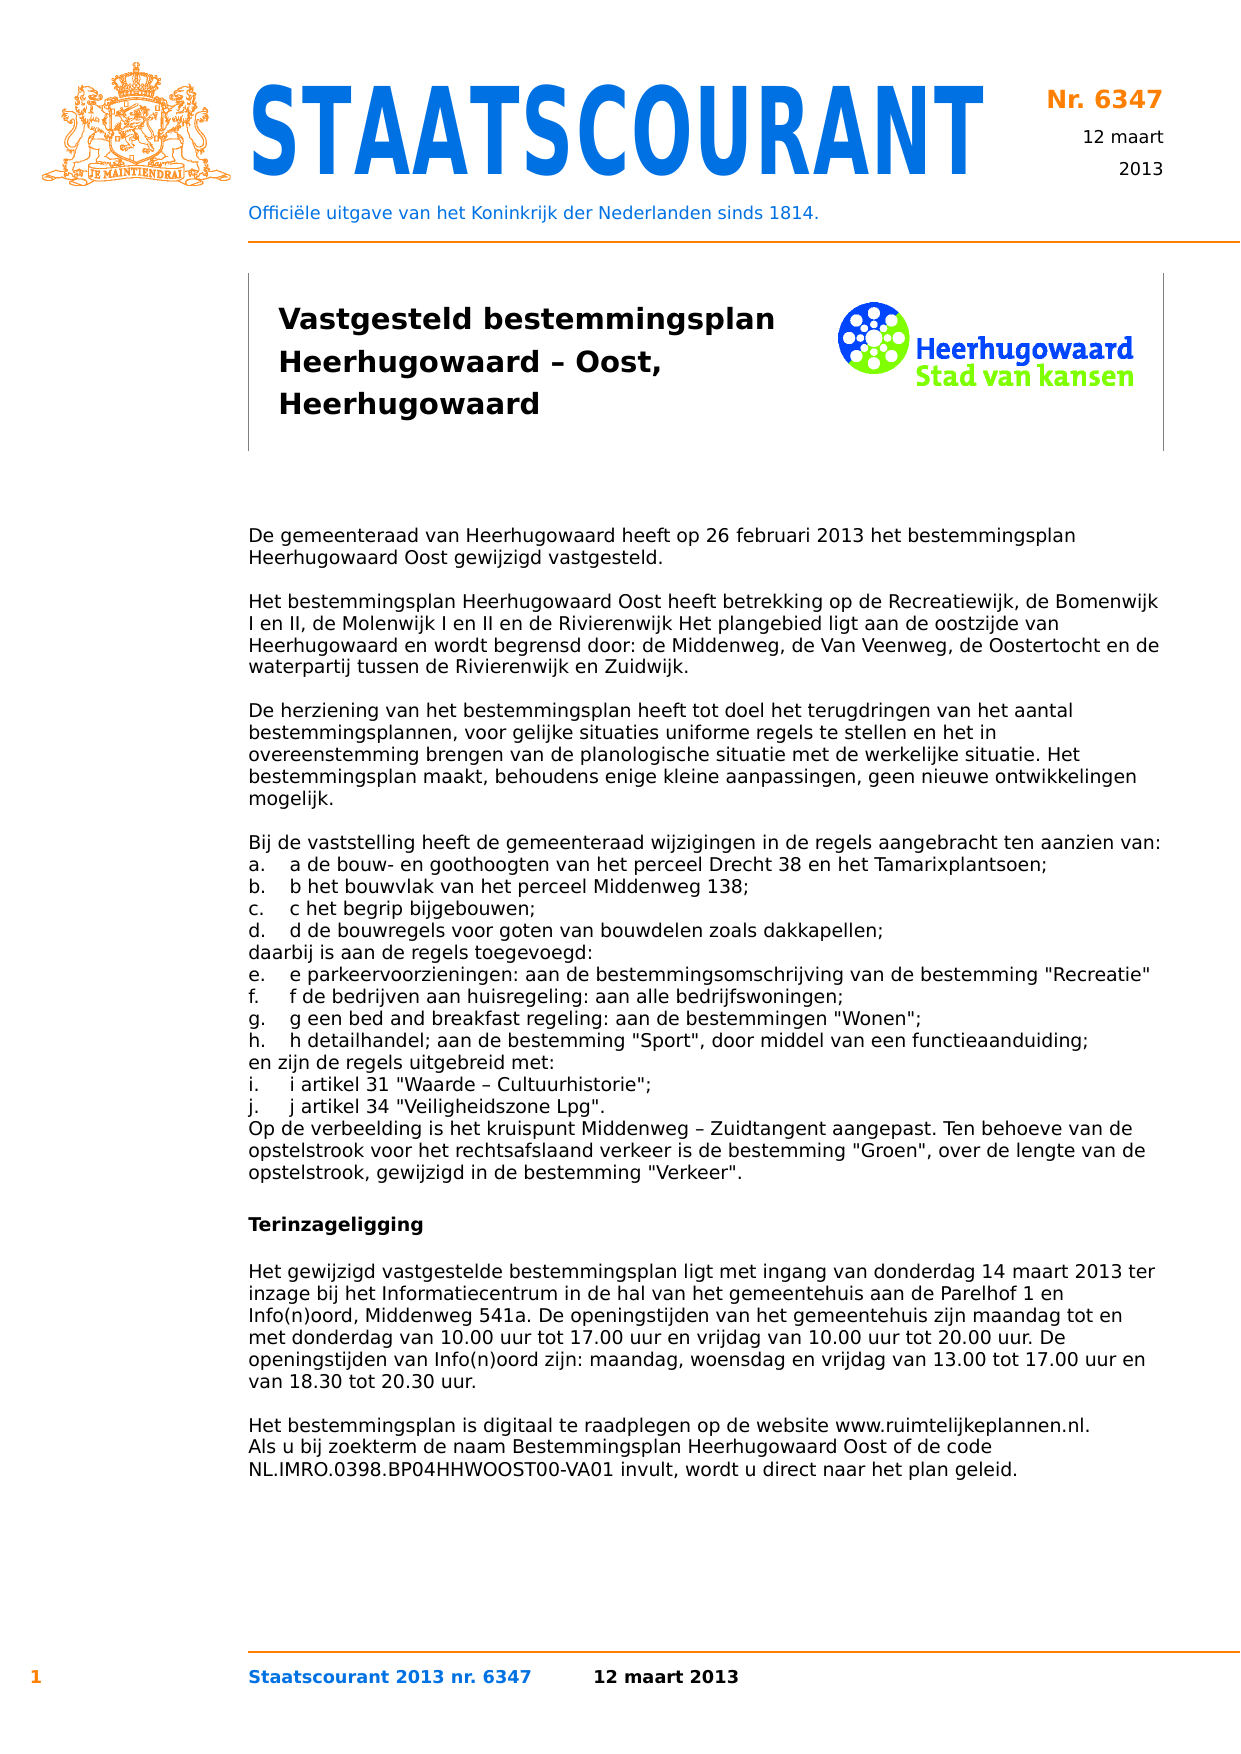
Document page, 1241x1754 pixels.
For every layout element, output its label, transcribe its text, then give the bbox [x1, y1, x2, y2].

text daarbij is aan de regels toegevoegd: [248, 942, 1163, 964]
table_header [25, 62, 248, 241]
table_cell 2013 [998, 153, 1240, 203]
text De herziening van het bestemmingsplan heeft tot doel het terugdringen van het aantal bestemmingsplannen, voor gelijke situaties uniforme regels te stellen en het in overeenstemming brengen van de planologische situatie met de werkelijke situatie. Het bestemmingsplan maakt, behoudens enige kleine aanpassingen, geen nieuwe ontwikkelingen mogelijk. [248, 700, 1163, 810]
text g. g een bed and breakfast regeling: aan de bestemmingen "Wonen"; [248, 1008, 1163, 1030]
text De gemeenteraad van Heerhugowaard heeft op 26 februari 2013 het bestemmingsplan Heerhugowaard Oost gewijzigd vastgesteld. [248, 525, 1163, 569]
text Het bestemmingsplan is digitaal te raadplegen op de website www.ruimtelijkeplannen.nl. [248, 1414, 1163, 1436]
text b. b het bouwvlak van het perceel Middenweg 138; [248, 876, 1163, 898]
picture [41, 62, 231, 186]
text Het bestemmingsplan Heerhugowaard Oost heeft betrekking op de Recreatiewijk, de Bomenwijk I en II, de Molenwijk I en II en de Rivierenwijk Het plangebied ligt aan de oostzijde van Heerhugowaard en wordt begrensd door: de Middenweg, de Van Veenweg, de Oostertocht en de waterpartij tussen de Rivierenwijk en Zuidwijk. [248, 591, 1163, 678]
picture [838, 302, 1134, 386]
text a. a de bouw- en goothoogten van het perceel Drecht 38 en het Tamarixplantsoen; [248, 854, 1163, 876]
text e. e parkeervoorzieningen: aan de bestemmingsomschrijving van de bestemming "Recreatie" [248, 964, 1163, 986]
table_cell 12 maart [998, 121, 1240, 153]
text h. h detailhandel; aan de bestemming "Sport", door middel van een functieaanduiding; [248, 1030, 1163, 1052]
subtitle Terinzageligging [248, 1214, 1163, 1236]
text j. j artikel 34 "Veiligheidszone Lpg". [248, 1096, 1163, 1118]
text i. i artikel 31 "Waarde – Cultuurhistorie"; [248, 1074, 1163, 1096]
subtitle Vastgesteld bestemmingsplan Heerhugowaard – Oost, Heerhugowaard [249, 273, 1163, 451]
text Het gewijzigd vastgestelde bestemmingsplan ligt met ingang van donderdag 14 maart 2013 ter inzage bij het Informatiecentrum in de hal van het gemeentehuis aan de Parelhof 1 en Info(n)oord, Middenweg 541a. De openingstijden van het gemeentehuis zijn maandag tot en met donderdag van 10.00 uur tot 17.00 uur en vrijdag van 10.00 uur tot 20.00 uur. De openingstijden van Info(n)oord zijn: maandag, woensdag en vrijdag van 13.00 tot 17.00 uur en van 18.30 tot 20.30 uur. [248, 1261, 1163, 1393]
table_header Nr. 6347 [998, 62, 1240, 121]
table_header STAATSCOURANT [248, 62, 998, 203]
text c. c het begrip bijgebouwen; [248, 898, 1163, 920]
text Op de verbeelding is het kruispunt Middenweg – Zuidtangent aangepast. Ten behoeve van de opstelstrook voor het rechtsafslaand verkeer is de bestemming "Groen", over de lengte van de opstelstrook, gewijzigd in de bestemming "Verkeer". [248, 1118, 1163, 1184]
text Als u bij zoekterm de naam Bestemmingsplan Heerhugowaard Oost of de code NL.IMRO.0398.BP04HHWOOST00-VA01 invult, wordt u direct naar het plan geleid. [248, 1436, 1163, 1480]
text Bij de vaststelling heeft de gemeenteraad wijzigingen in de regels aangebracht ten aanzien van: [248, 832, 1163, 854]
table_cell Officiële uitgave van het Koninkrijk der Nederlanden sinds 1814. [248, 203, 1240, 241]
text en zijn de regels uitgebreid met: [248, 1052, 1163, 1074]
text f. f de bedrijven aan huisregeling: aan alle bedrijfswoningen; [248, 986, 1163, 1008]
text d. d de bouwregels voor goten van bouwdelen zoals dakkapellen; [248, 920, 1163, 942]
